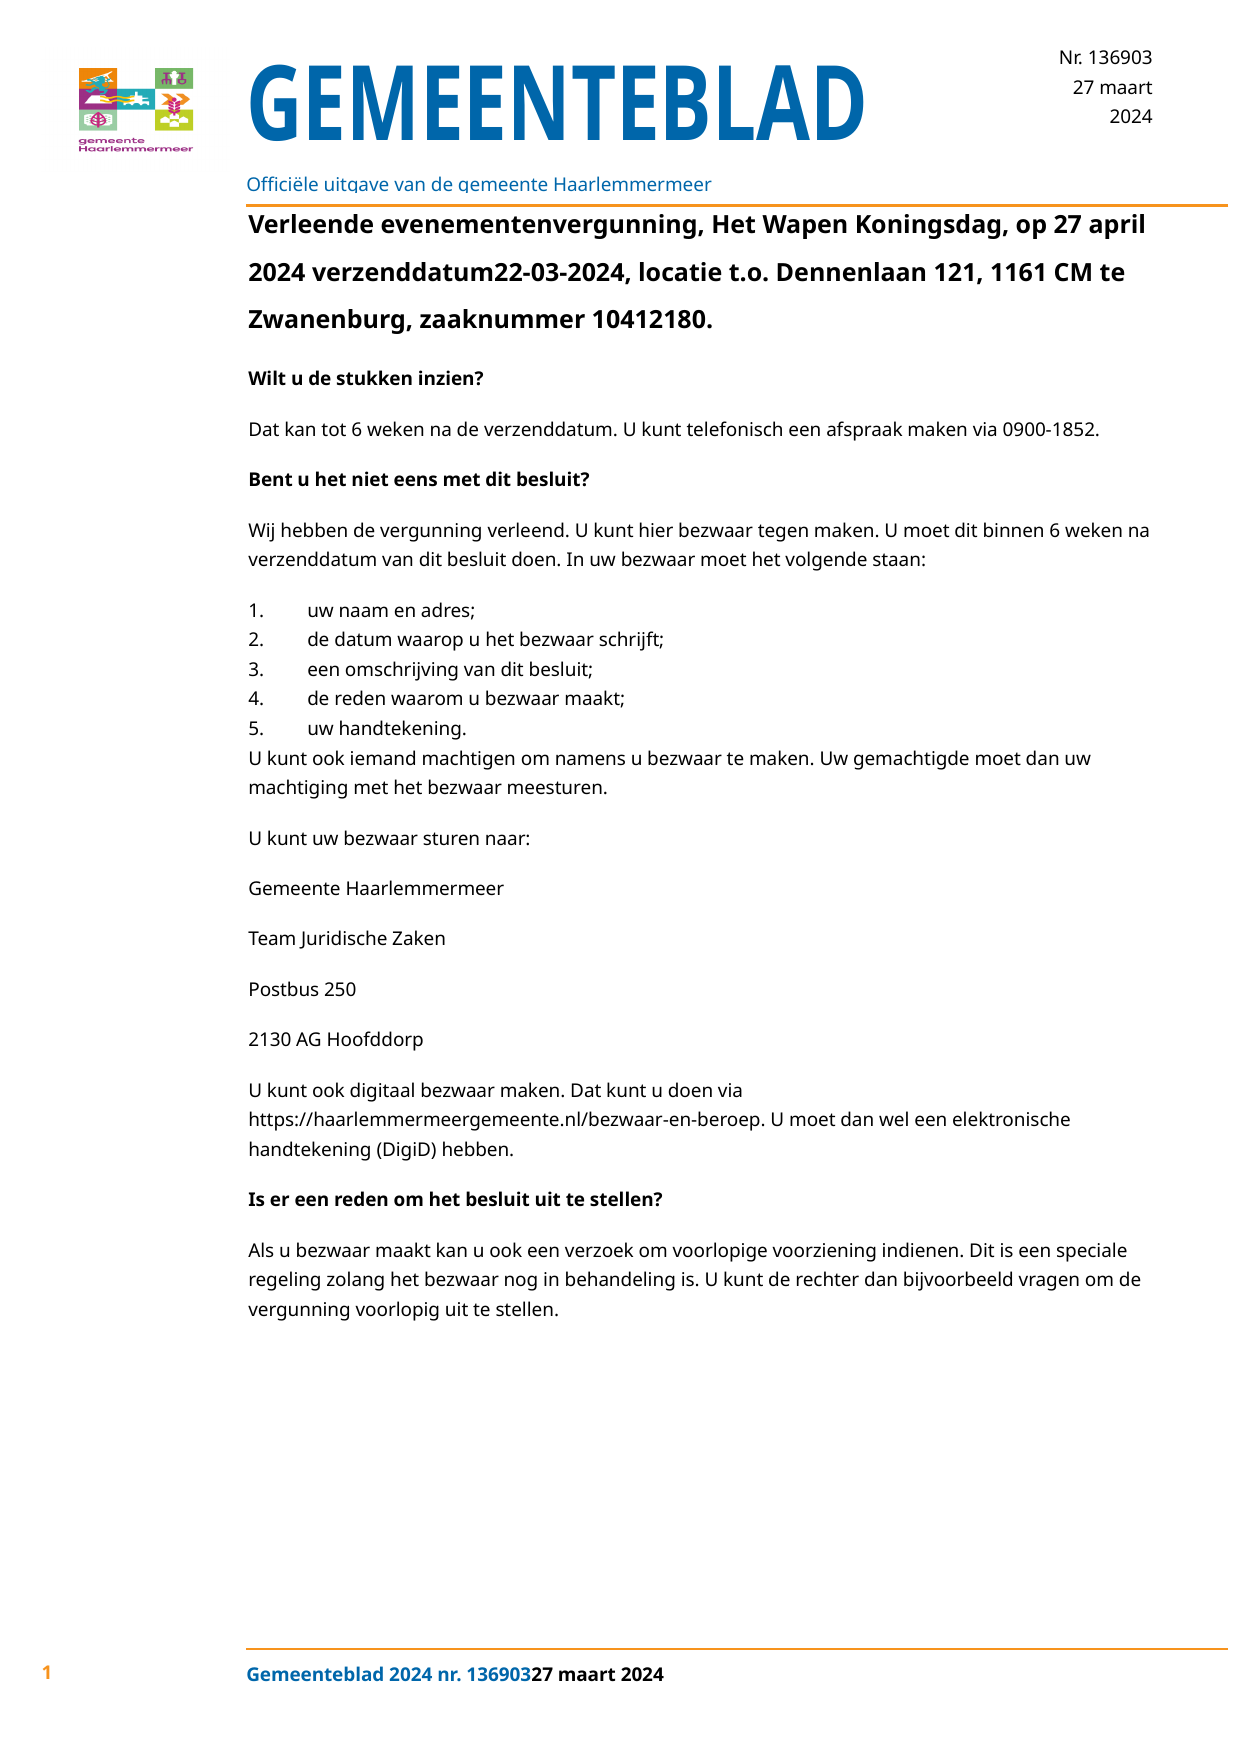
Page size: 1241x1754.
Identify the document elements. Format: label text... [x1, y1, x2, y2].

list een omschrijving van dit besluit; [248, 656, 1152, 682]
text Gemeente Haarlemmermeer [248, 875, 1152, 901]
list uw handtekening. [248, 715, 1152, 741]
text U kunt ook digitaal bezwaar maken. Dat kunt u doen via https://haarlemmermeergemeente.nl/bezwaar-en-beroep. U moet dan wel een elektronische handtekening (DigiD) hebben. [248, 1077, 1152, 1162]
text Verleende evenementenvergunning, Het Wapen Koningsdag, op 27 april 2024 verzenddatum22-03-2024, locatie t.o. Dennenlaan 121, 1161 CM te Zwanenburg, zaaknummer 10412180. [248, 207, 1152, 336]
text Als u bezwaar maakt kan u ook een verzoek om voorlopige voorziening indienen. Dit is een speciale regeling zolang het bezwaar nog in behandeling is. U kunt de rechter dan bijvoorbeeld vragen om de vergunning voorlopig uit te stellen. [248, 1237, 1152, 1322]
text Is er een reden om het besluit uit te stellen? [248, 1186, 1152, 1212]
text U kunt ook iemand machtigen om namens u bezwaar te maken. Uw gemachtigde moet dan uw machtiging met het bezwaar meesturen. [248, 745, 1152, 800]
text Dat kan tot 6 weken na de verzenddatum. U kunt telefonisch een afspraak maken via 0900-1852. [248, 416, 1152, 442]
text Bent u het niet eens met dit besluit? [248, 466, 1152, 492]
text U kunt uw bezwaar sturen naar: [248, 825, 1152, 850]
text 2130 AG Hoofddorp [248, 1026, 1152, 1052]
picture [41, 47, 231, 172]
list de reden waarom u bezwaar maakt; [248, 686, 1152, 711]
list de datum waarop u het bezwaar schrijft; [248, 626, 1152, 652]
text Team Juridische Zaken [248, 926, 1152, 951]
text Wilt u de stukken inzien? [248, 366, 1152, 391]
text Postbus 250 [248, 976, 1152, 1002]
text Wij hebben de vergunning verleend. U kunt hier bezwaar tegen maken. U moet dit binnen 6 weken na verzenddatum van dit besluit doen. In uw bezwaar moet het volgende staan: [248, 517, 1152, 572]
list uw naam en adres; [248, 597, 1152, 622]
